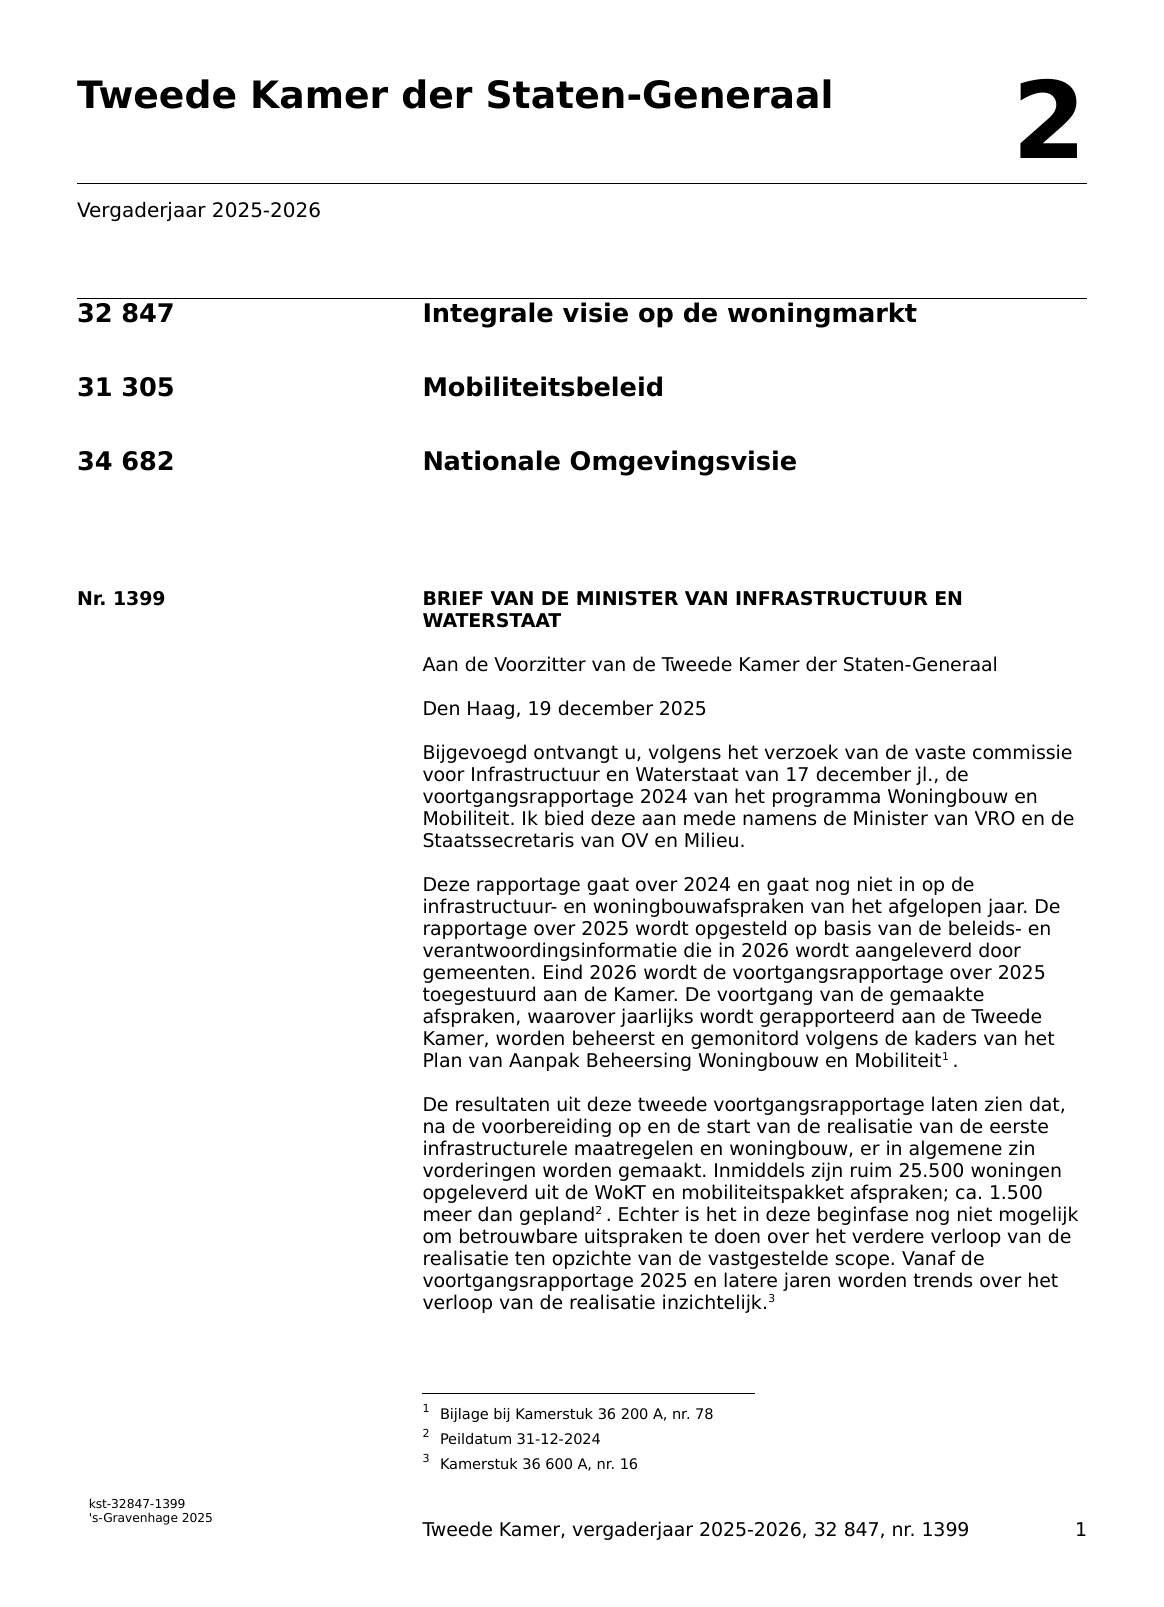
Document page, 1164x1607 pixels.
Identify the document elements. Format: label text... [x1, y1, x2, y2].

subtitle Nr. 1399 BRIEF VAN DE MINISTER VAN INFRASTRUCTUUR EN WATERSTAAT [77, 588, 1087, 632]
subtitle 32 847 Integrale visie op de woningmarkt [77, 299, 1087, 329]
table_header Tweede Kamer der Staten-Generaal [77, 59, 886, 183]
table_header 2 [886, 59, 1087, 183]
table_cell Vergaderjaar 2025-2026 [77, 184, 1087, 298]
text Deze rapportage gaat over 2024 en gaat nog niet in op de infrastructuur- en woningbouwafspraken van het afgelopen jaar. De rapportage over 2025 wordt opgesteld op basis van de beleids- en verantwoordingsinformatie die in 2026 wordt aangeleverd door gemeenten. Eind 2026 wordt de voortgangsrapportage over 2025 toegestuurd aan de Kamer. De voortgang van de gemaakte afspraken, waarover jaarlijks wordt gerapporteerd aan de Tweede Kamer, worden beheerst en gemonitord volgens de kaders van het Plan van Aanpak Beheersing Woningbouw en Mobiliteit. [422, 874, 1087, 1072]
text Peildatum 31-12-2024 [422, 1427, 1087, 1449]
text Bijgevoegd ontvangt u, volgens het verzoek van de vaste commissie voor Infrastructuur en Waterstaat van 17 december jl., de voortgangsrapportage 2024 van het programma Woningbouw en Mobiliteit. Ik bied deze aan mede namens de Minister van VRO en de Staatssecretaris van OV en Milieu. [422, 742, 1087, 852]
text Aan de Voorzitter van de Tweede Kamer der Staten-Generaal [422, 654, 1087, 676]
text 's-Gravenhage 2025 [88, 1511, 323, 1525]
text De resultaten uit deze tweede voortgangsrapportage laten zien dat, na de voorbereiding op en de start van de realisatie van de eerste infrastructurele maatregelen en woningbouw, er in algemene zin vorderingen worden gemaakt. Inmiddels zijn ruim 25.500 woningen opgeleverd uit de WoKT en mobiliteitspakket afspraken; ca. 1.500 meer dan gepland. Echter is het in deze beginfase nog niet mogelijk om betrouwbare uitspraken te doen over het verdere verloop van de realisatie ten opzichte van de vastgestelde scope. Vanaf de voortgangsrapportage 2025 en latere jaren worden trends over het verloop van de realisatie inzichtelijk. [422, 1094, 1087, 1314]
text Den Haag, 19 december 2025 [422, 698, 1087, 720]
text Bijlage bij Kamerstuk 36 200 A, nr. 78 [422, 1402, 1087, 1424]
text Kamerstuk 36 600 A, nr. 16 [422, 1452, 1087, 1474]
text kst-32847-1399 [88, 1497, 323, 1511]
subtitle 34 682 Nationale Omgevingsvisie [77, 447, 1087, 477]
subtitle 31 305 Mobiliteitsbeleid [77, 373, 1087, 403]
